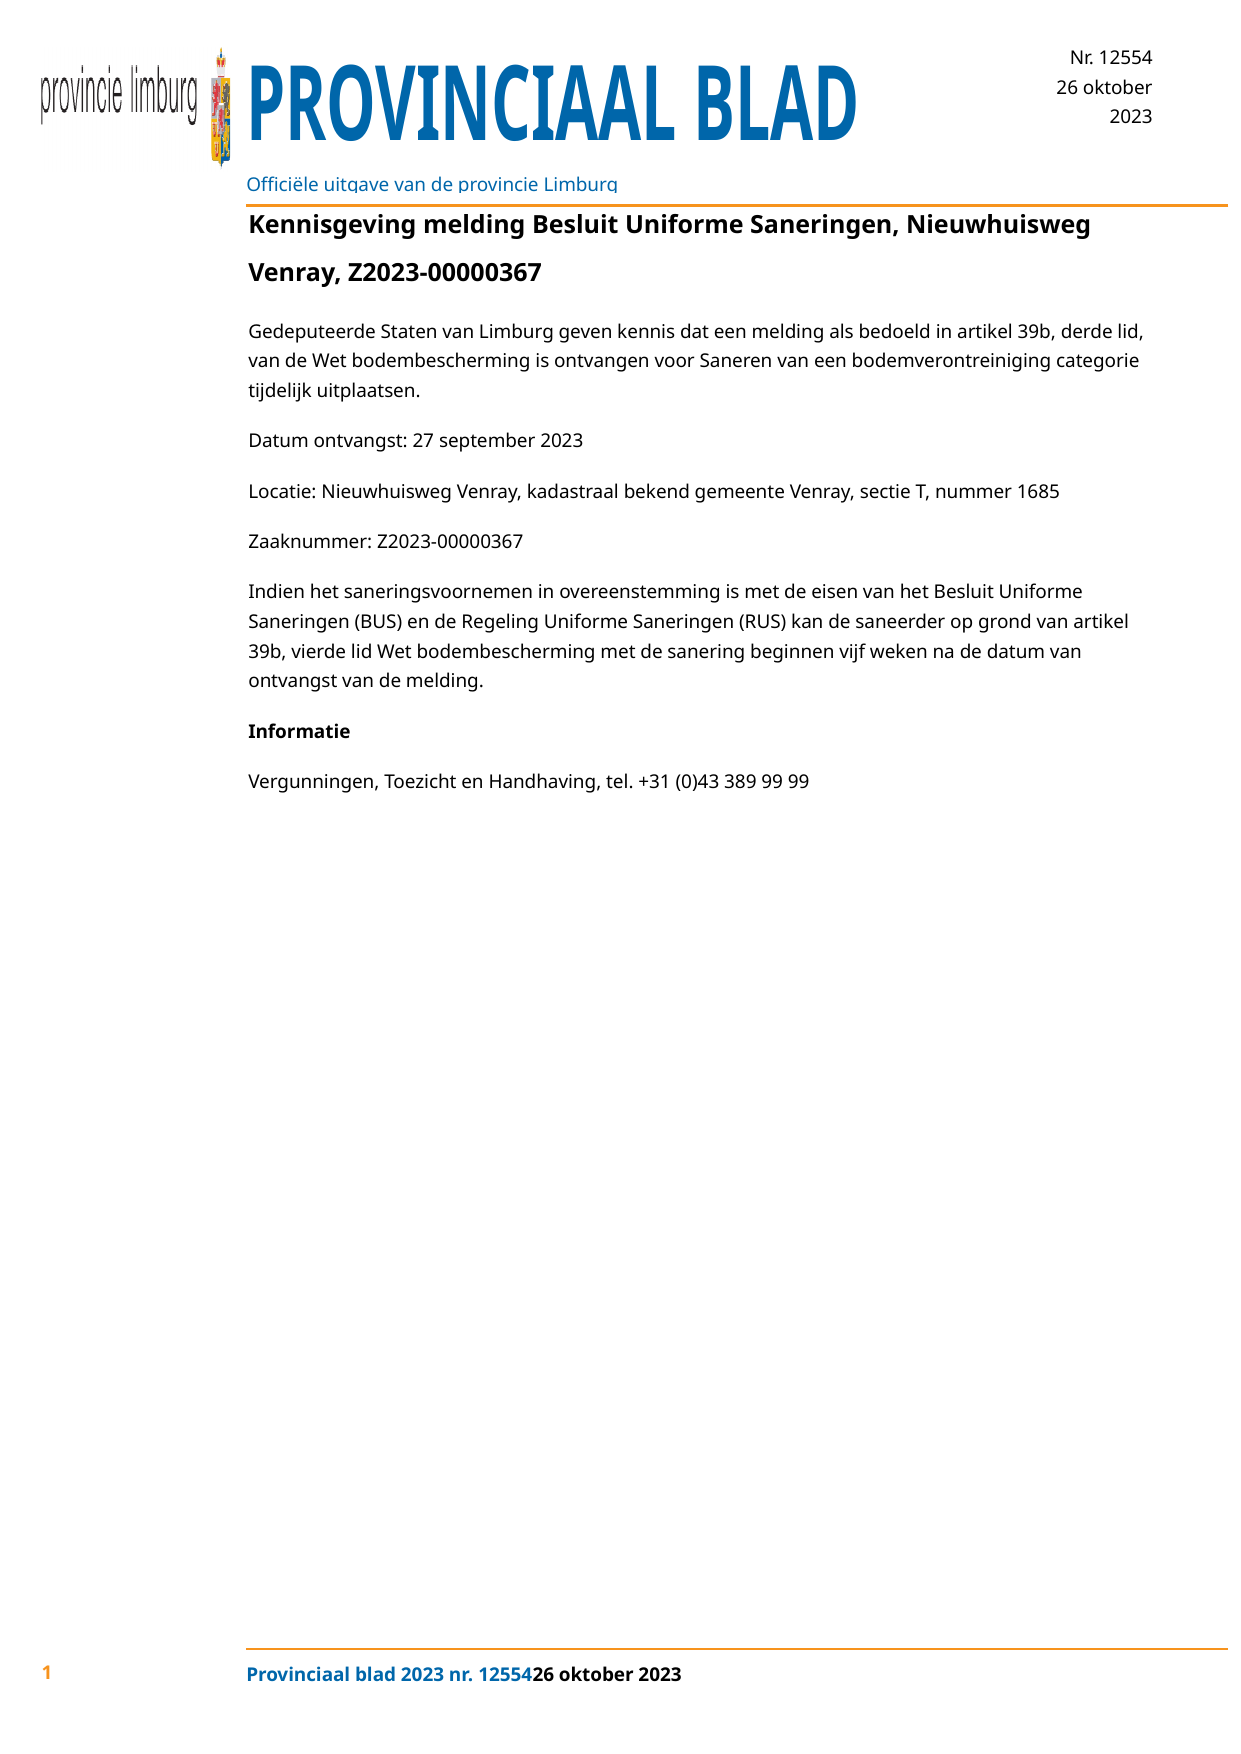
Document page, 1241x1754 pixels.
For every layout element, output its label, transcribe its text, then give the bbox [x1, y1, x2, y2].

text Gedeputeerde Staten van Limburg geven kennis dat een melding als bedoeld in artikel 39b, derde lid, van de Wet bodembescherming is ontvangen voor Saneren van een bodemverontreiniging categorie tijdelijk uitplaatsen. [248, 318, 1152, 403]
text Indien het saneringsvoornemen in overeenstemming is met de eisen van het Besluit Uniforme Saneringen (BUS) en de Regeling Uniforme Saneringen (RUS) kan de saneerder op grond van artikel 39b, vierde lid Wet bodembescherming met de sanering beginnen vijf weken na de datum van ontvangst van de melding. [248, 579, 1152, 693]
text Vergunningen, Toezicht en Handhaving, tel. +31 (0)43 389 99 99 [248, 768, 1152, 794]
text Locatie: Nieuwhuisweg Venray, kadastraal bekend gemeente Venray, sectie T, nummer 1685 [248, 478, 1152, 504]
text Zaaknummer: Z2023-00000367 [248, 528, 1152, 554]
text Datum ontvangst: 27 september 2023 [248, 427, 1152, 453]
text Informatie [248, 718, 1152, 744]
picture [41, 47, 231, 172]
text Kennisgeving melding Besluit Uniforme Saneringen, Nieuwhuisweg Venray, Z2023-00000367 [248, 207, 1152, 288]
